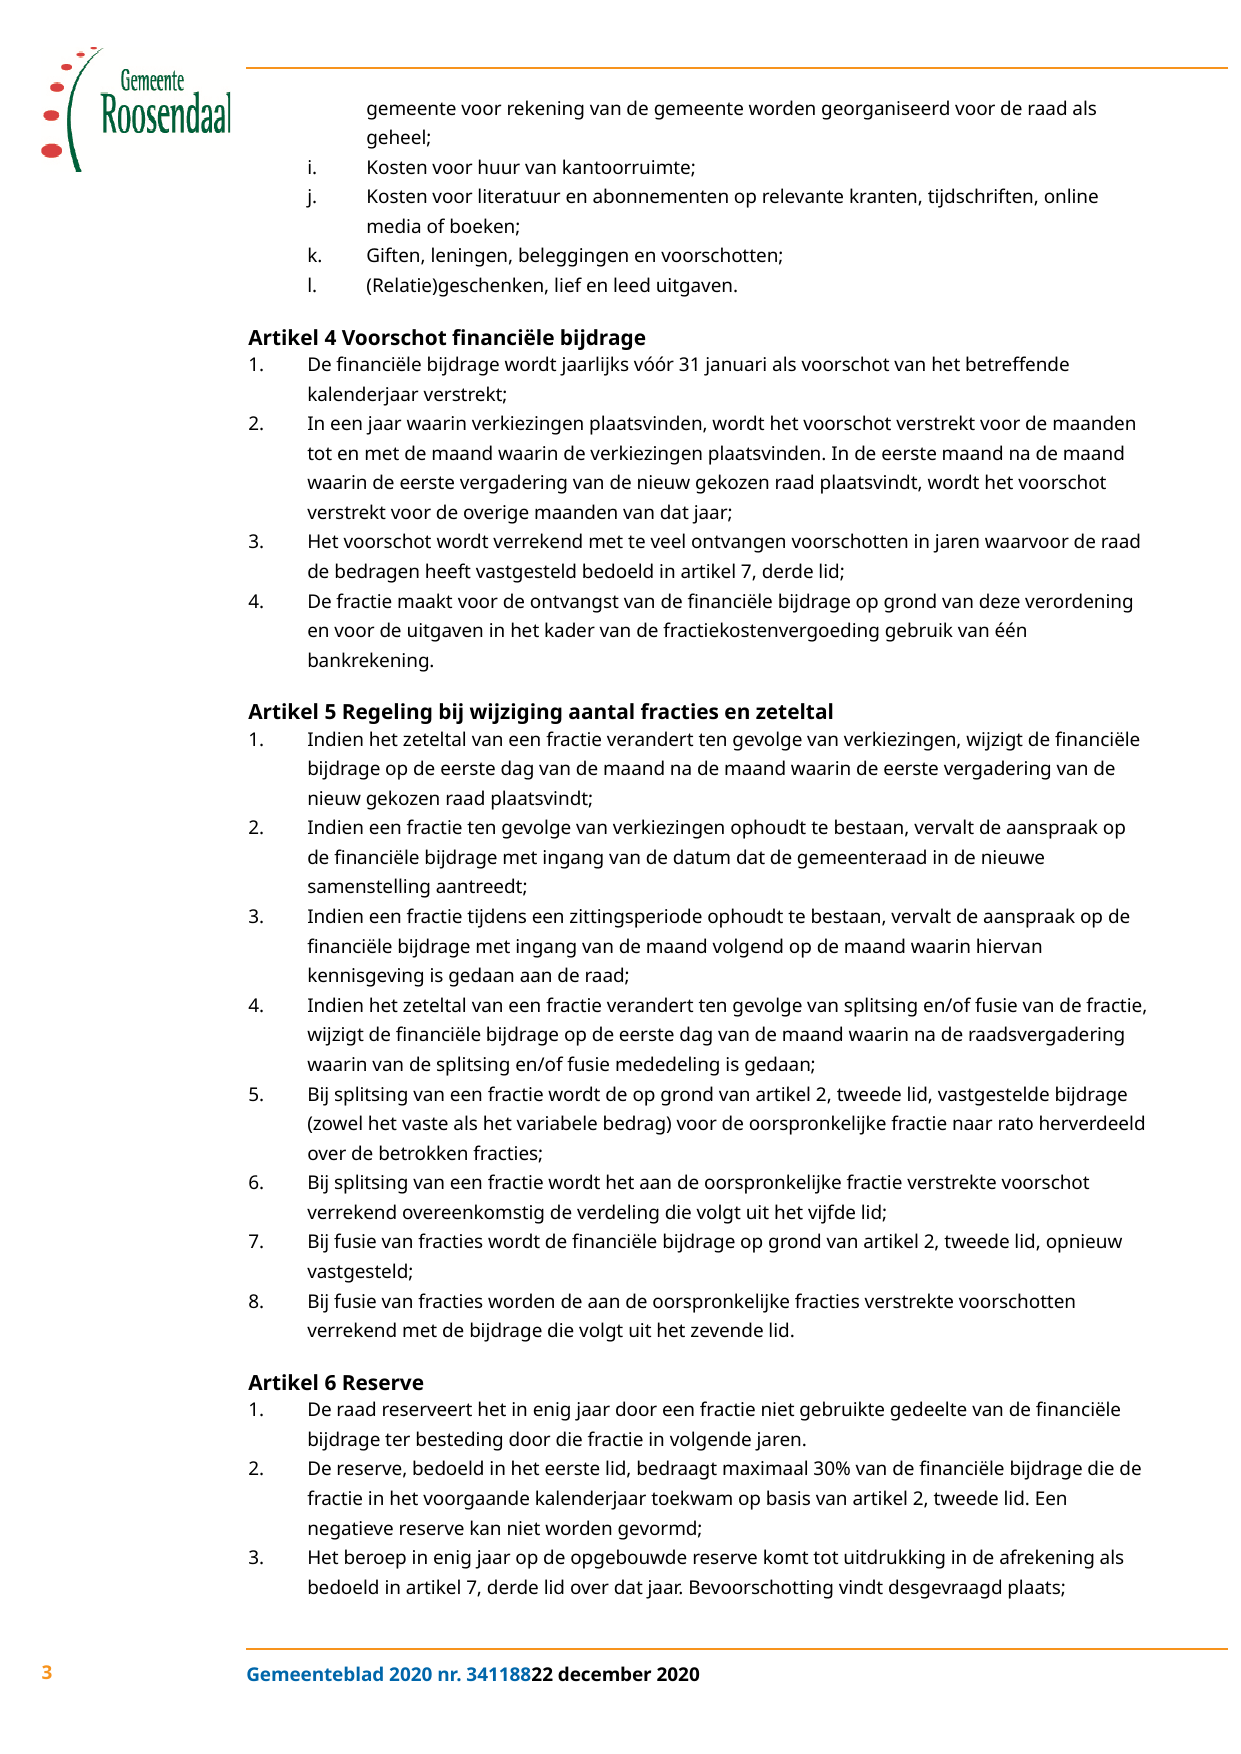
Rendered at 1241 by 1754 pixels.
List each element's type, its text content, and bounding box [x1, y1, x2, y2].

list De raad reserveert het in enig jaar door een fractie niet gebruikte gedeelte van de financiële bijdrage ter besteding door die fractie in volgende jaren. [248, 1396, 1152, 1452]
list Indien het zeteltal van een fractie verandert ten gevolge van verkiezingen, wijzigt de financiële bijdrage op de eerste dag van de maand na de maand waarin de eerste vergadering van de nieuw gekozen raad plaatsvindt; [248, 726, 1152, 811]
list gemeente voor rekening van de gemeente worden georganiseerd voor de raad als geheel; [307, 95, 1152, 150]
picture [41, 47, 231, 172]
list Kosten voor literatuur en abonnementen op relevante kranten, tijdschriften, online media of boeken; [307, 183, 1152, 239]
list (Relatie)geschenken, lief en leed uitgaven. [307, 272, 1152, 298]
list Het voorschot wordt verrekend met te veel ontvangen voorschotten in jaren waarvoor de raad de bedragen heeft vastgesteld bedoeld in artikel 7, derde lid; [248, 529, 1152, 584]
text Artikel 5 Regeling bij wijziging aantal fracties en zeteltal [248, 697, 1152, 726]
list De reserve, bedoeld in het eerste lid, bedraagt maximaal 30% van de financiële bijdrage die de fractie in het voorgaande kalenderjaar toekwam op basis van artikel 2, tweede lid. Een negatieve reserve kan niet worden gevormd; [248, 1456, 1152, 1540]
list Kosten voor huur van kantoorruimte; [307, 154, 1152, 180]
list Indien een fractie tijdens een zittingsperiode ophoudt te bestaan, vervalt de aanspraak op de financiële bijdrage met ingang van de maand volgend op de maand waarin hiervan kennisgeving is gedaan aan de raad; [248, 903, 1152, 988]
list De fractie maakt voor de ontvangst van de financiële bijdrage op grond van deze verordening en voor de uitgaven in het kader van de fractiekostenvergoeding gebruik van één bankrekening. [248, 588, 1152, 673]
list In een jaar waarin verkiezingen plaatsvinden, wordt het voorschot verstrekt voor de maanden tot en met de maand waarin de verkiezingen plaatsvinden. In de eerste maand na de maand waarin de eerste vergadering van de nieuw gekozen raad plaatsvindt, wordt het voorschot verstrekt voor de overige maanden van dat jaar; [248, 410, 1152, 525]
list Indien een fractie ten gevolge van verkiezingen ophoudt te bestaan, vervalt de aanspraak op de financiële bijdrage met ingang van de datum dat de gemeenteraad in de nieuwe samenstelling aantreedt; [248, 814, 1152, 899]
list Bij fusie van fracties worden de aan de oorspronkelijke fracties verstrekte voorschotten verrekend met de bijdrage die volgt uit het zevende lid. [248, 1288, 1152, 1343]
text Artikel 4 Voorschot financiële bijdrage [248, 323, 1152, 351]
list Het beroep in enig jaar op de opgebouwde reserve komt tot uitdrukking in de afrekening als bedoeld in artikel 7, derde lid over dat jaar. Bevoorschotting vindt desgevraagd plaats; [248, 1544, 1152, 1599]
list Bij fusie van fracties wordt de financiële bijdrage op grond van artikel 2, tweede lid, opnieuw vastgesteld; [248, 1229, 1152, 1284]
list Bij splitsing van een fractie wordt het aan de oorspronkelijke fractie verstrekte voorschot verrekend overeenkomstig de verdeling die volgt uit het vijfde lid; [248, 1169, 1152, 1225]
list Giften, leningen, beleggingen en voorschotten; [307, 243, 1152, 268]
list Indien het zeteltal van een fractie verandert ten gevolge van splitsing en/of fusie van de fractie, wijzigt de financiële bijdrage op de eerste dag van de maand waarin na de raadsvergadering waarin van de splitsing en/of fusie mededeling is gedaan; [248, 992, 1152, 1077]
text Artikel 6 Reserve [248, 1368, 1152, 1396]
list Bij splitsing van een fractie wordt de op grond van artikel 2, tweede lid, vastgestelde bijdrage (zowel het vaste als het variabele bedrag) voor de oorspronkelijke fractie naar rato herverdeeld over de betrokken fracties; [248, 1081, 1152, 1166]
list De financiële bijdrage wordt jaarlijks vóór 31 januari als voorschot van het betreffende kalenderjaar verstrekt; [248, 351, 1152, 406]
